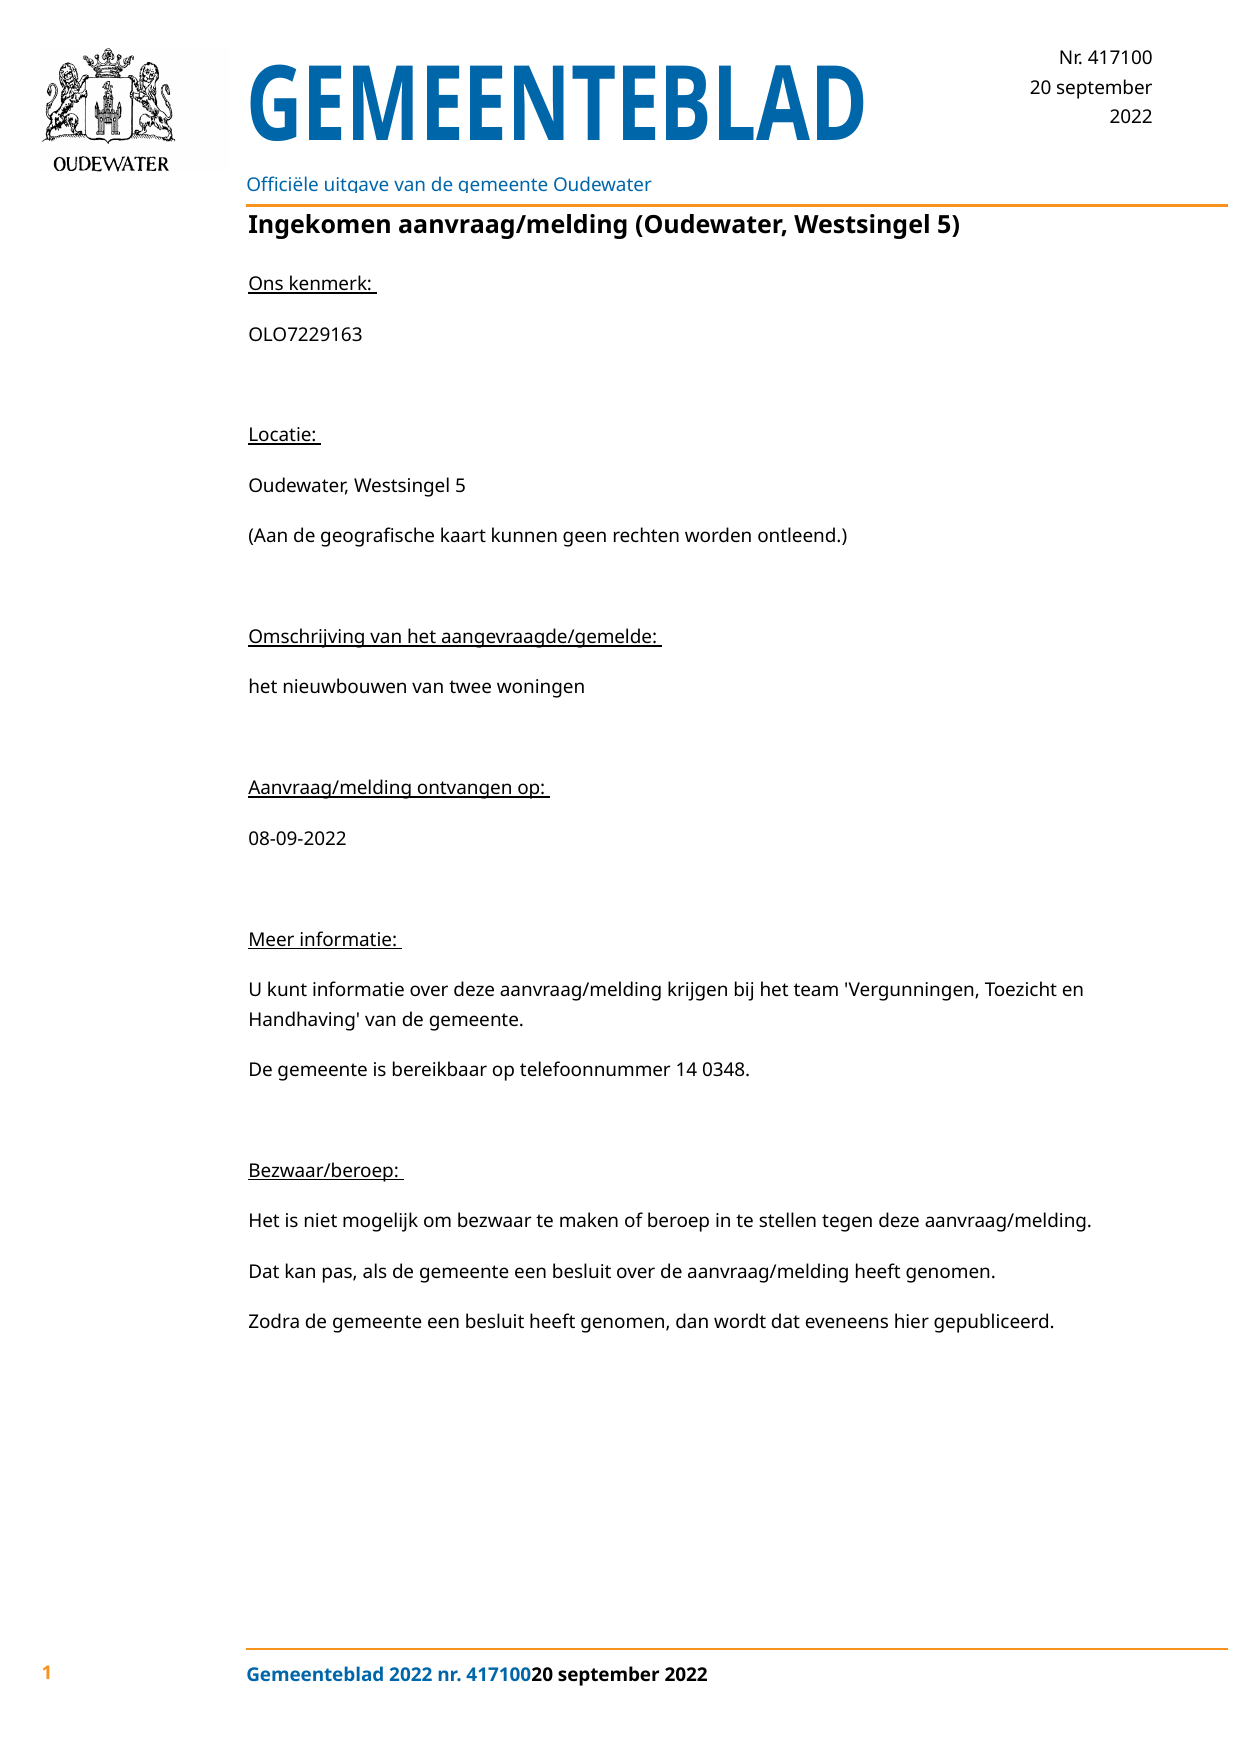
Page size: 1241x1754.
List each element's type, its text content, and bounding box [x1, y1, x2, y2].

text Meer informatie: [248, 926, 1152, 951]
text Oudewater, Westsingel 5 [248, 472, 1152, 498]
text Ingekomen aanvraag/melding (Oudewater, Westsingel 5) [248, 207, 1152, 241]
text Locatie: [248, 422, 1152, 447]
text Aanvraag/melding ontvangen op: [248, 774, 1152, 800]
text Omschrijving van het aangevraagde/gemelde: [248, 623, 1152, 649]
text (Aan de geografische kaart kunnen geen rechten worden ontleend.) [248, 522, 1152, 548]
picture [41, 47, 231, 172]
text Zodra de gemeente een besluit heeft genomen, dan wordt dat eveneens hier gepubliceerd. [248, 1308, 1152, 1334]
text De gemeente is bereikbaar op telefoonnummer 14 0348. [248, 1056, 1152, 1082]
text Ons kenmerk: [248, 270, 1152, 296]
text U kunt informatie over deze aanvraag/melding krijgen bij het team 'Vergunningen, Toezicht en Handhaving' van de gemeente. [248, 976, 1152, 1031]
text Dat kan pas, als de gemeente een besluit over de aanvraag/melding heeft genomen. [248, 1258, 1152, 1283]
text OLO7229163 [248, 321, 1152, 346]
text Het is niet mogelijk om bezwaar te maken of beroep in te stellen tegen deze aanvraag/melding. [248, 1207, 1152, 1233]
text 08-09-2022 [248, 825, 1152, 851]
text het nieuwbouwen van twee woningen [248, 674, 1152, 699]
text Bezwaar/beroep: [248, 1157, 1152, 1183]
